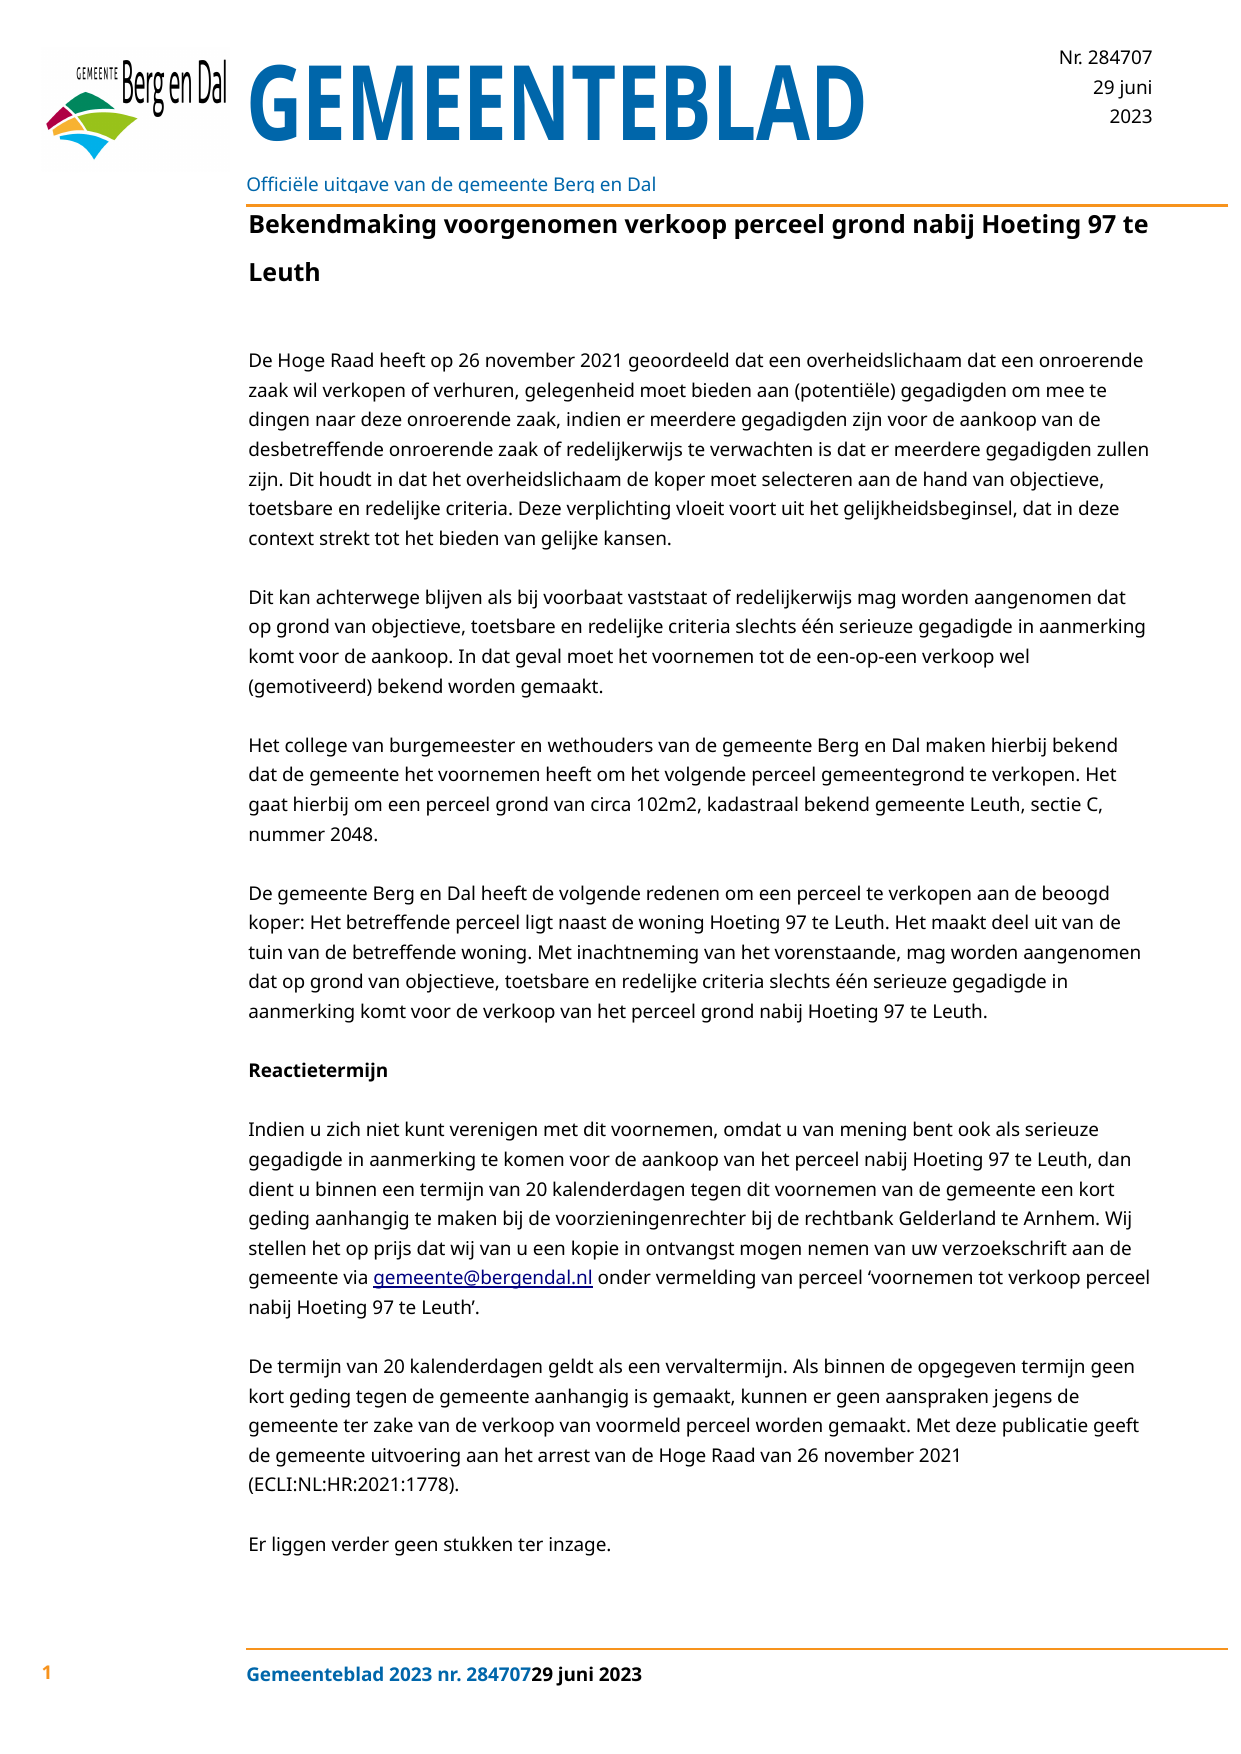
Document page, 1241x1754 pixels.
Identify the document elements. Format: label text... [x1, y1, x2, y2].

text Indien u zich niet kunt verenigen met dit voornemen, omdat u van mening bent ook als serieuze gegadigde in aanmerking te komen voor de aankoop van het perceel nabij Hoeting 97 te Leuth, dan dient u binnen een termijn van 20 kalenderdagen tegen dit voornemen van de gemeente een kort geding aanhangig te maken bij de voorzieningenrechter bij de rechtbank Gelderland te Arnhem. Wij stellen het op prijs dat wij van u een kopie in ontvangst mogen nemen van uw verzoekschrift aan de gemeente via gemeente@bergendal.nl onder vermelding van perceel ‘voornemen tot verkoop perceel nabij Hoeting 97 te Leuth’. [248, 1117, 1152, 1320]
text Reactietermijn [248, 1057, 1152, 1083]
text De termijn van 20 kalenderdagen geldt als een vervaltermijn. Als binnen de opgegeven termijn geen kort geding tegen de gemeente aanhangig is gemaakt, kunnen er geen aanspraken jegens de gemeente ter zake van de verkoop van voormeld perceel worden gemaakt. Met deze publicatie geeft de gemeente uitvoering aan het arrest van de Hoge Raad van 26 november 2021 (ECLI:NL:HR:2021:1778). [248, 1353, 1152, 1497]
text De gemeente Berg en Dal heeft de volgende redenen om een perceel te verkopen aan de beoogd koper: Het betreffende perceel ligt naast de woning Hoeting 97 te Leuth. Het maakt deel uit van de tuin van de betreffende woning. Met inachtneming van het vorenstaande, mag worden aangenomen dat op grond van objectieve, toetsbare en redelijke criteria slechts één serieuze gegadigde in aanmerking komt voor de verkoop van het perceel grond nabij Hoeting 97 te Leuth. [248, 880, 1152, 1024]
text Het college van burgemeester en wethouders van de gemeente Berg en Dal maken hierbij bekend dat de gemeente het voornemen heeft om het volgende perceel gemeentegrond te verkopen. Het gaat hierbij om een perceel grond van circa 102m2, kadastraal bekend gemeente Leuth, sectie C, nummer 2048. [248, 732, 1152, 847]
text De Hoge Raad heeft op 26 november 2021 geoordeeld dat een overheidslichaam dat een onroerende zaak wil verkopen of verhuren, gelegenheid moet bieden aan (potentiële) gegadigden om mee te dingen naar deze onroerende zaak, indien er meerdere gegadigden zijn voor de aankoop van de desbetreffende onroerende zaak of redelijkerwijs te verwachten is dat er meerdere gegadigden zullen zijn. Dit houdt in dat het overheidslichaam de koper moet selecteren aan de hand van objectieve, toetsbare en redelijke criteria. Deze verplichting vloeit voort uit het gelijkheidsbeginsel, dat in deze context strekt tot het bieden van gelijke kansen. [248, 347, 1152, 551]
text Dit kan achterwege blijven als bij voorbaat vaststaat of redelijkerwijs mag worden aangenomen dat op grond van objectieve, toetsbare en redelijke criteria slechts één serieuze gegadigde in aanmerking komt voor de aankoop. In dat geval moet het voornemen tot de een-op-een verkoop wel (gemotiveerd) bekend worden gemaakt. [248, 584, 1152, 699]
text Er liggen verder geen stukken ter inzage. [248, 1531, 1152, 1557]
picture [41, 47, 231, 172]
text Bekendmaking voorgenomen verkoop perceel grond nabij Hoeting 97 te Leuth [248, 207, 1152, 288]
